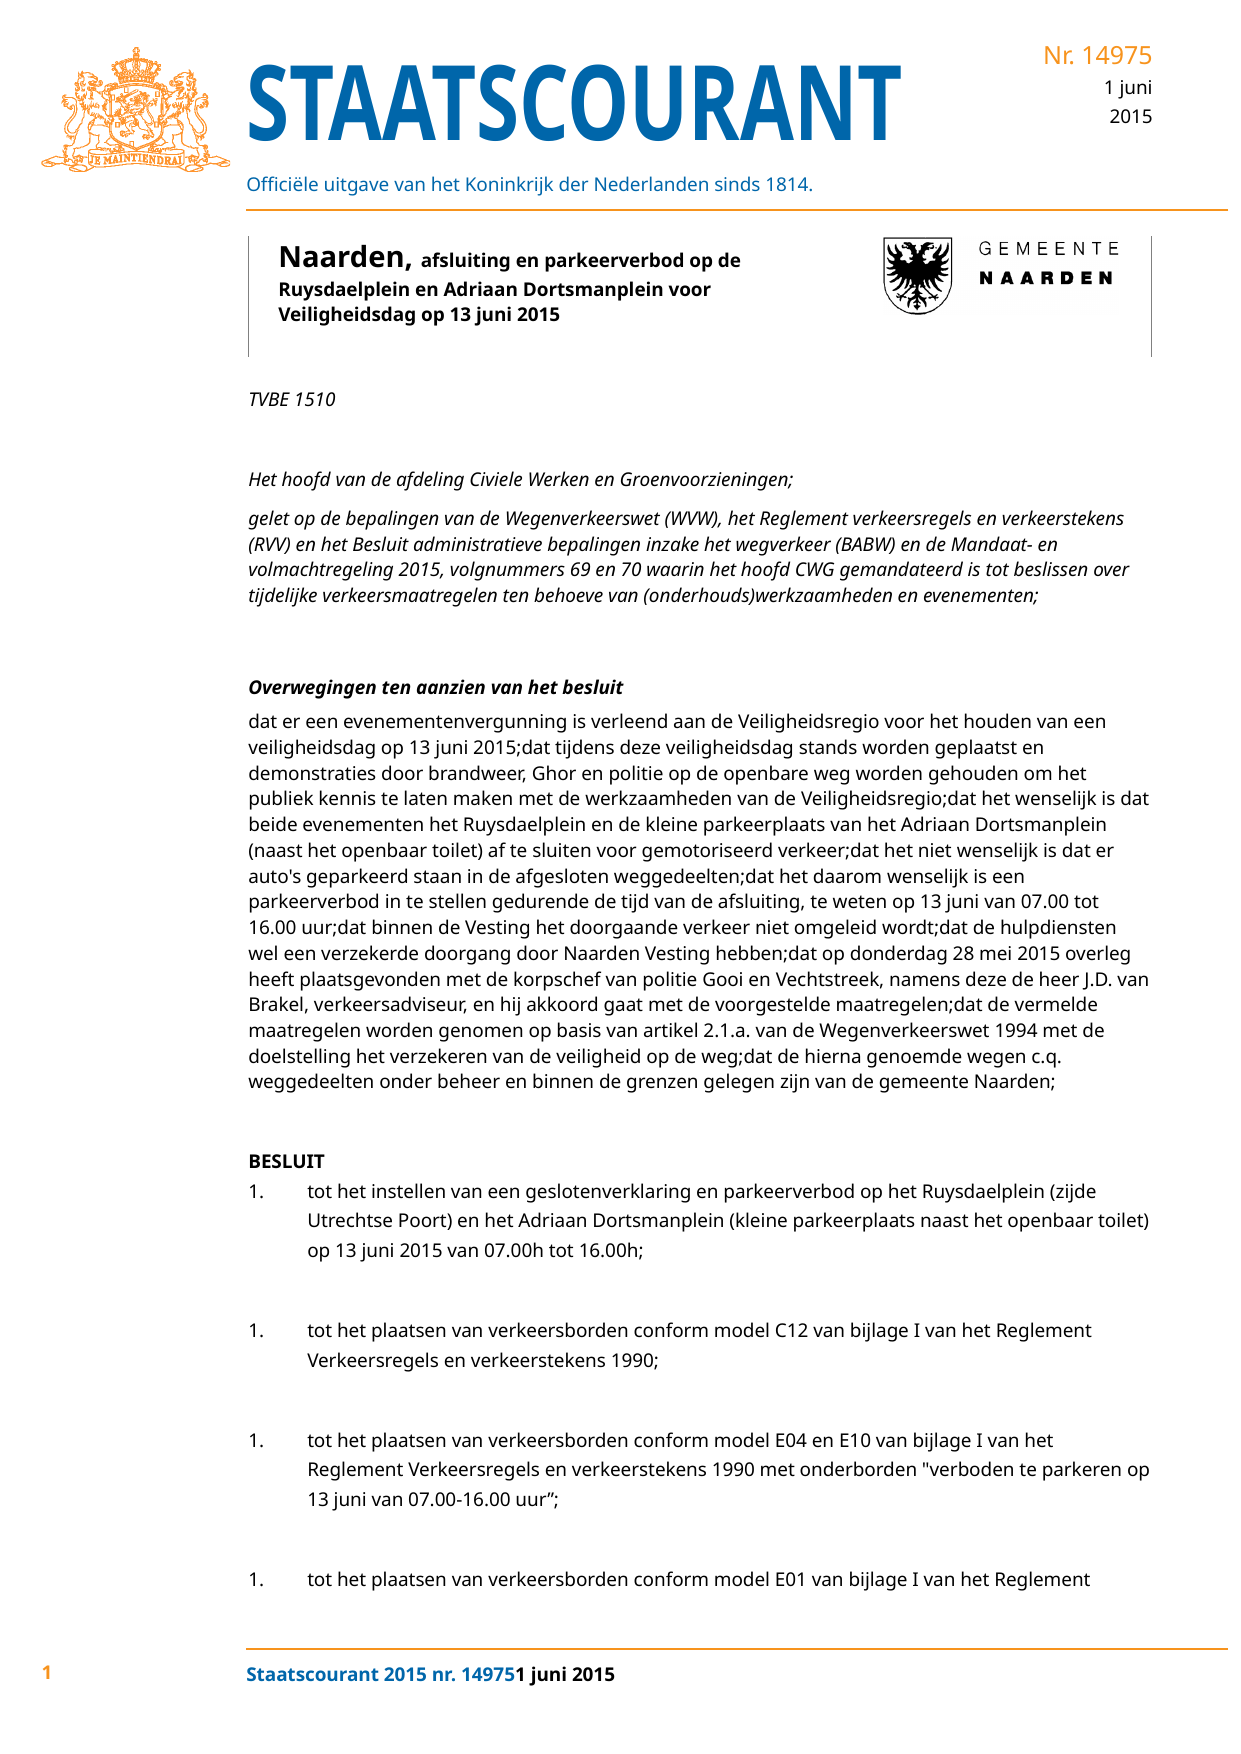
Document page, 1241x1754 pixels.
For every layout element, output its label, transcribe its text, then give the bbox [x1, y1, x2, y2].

text dat er een evenementenvergunning is verleend aan de Veiligheidsregio voor het houden van een veiligheidsdag op 13 juni 2015;dat tijdens deze veiligheidsdag stands worden geplaatst en demonstraties door brandweer, Ghor en politie op de openbare weg worden gehouden om het publiek kennis te laten maken met de werkzaamheden van de Veiligheidsregio;dat het wenselijk is dat beide evenementen het Ruysdaelplein en de kleine parkeerplaats van het Adriaan Dortsmanplein (naast het openbaar toilet) af te sluiten voor gemotoriseerd verkeer;dat het niet wenselijk is dat er auto's geparkeerd staan in de afgesloten weggedeelten;dat het daarom wenselijk is een parkeerverbod in te stellen gedurende de tijd van de afsluiting, te weten op 13 juni van 07.00 tot 16.00 uur;dat binnen de Vesting het doorgaande verkeer niet omgeleid wordt;dat de hulpdiensten wel een verzekerde doorgang door Naarden Vesting hebben;dat op donderdag 28 mei 2015 overleg heeft plaatsgevonden met de korpschef van politie Gooi en Vechtstreek, namens deze de heer J.D. van Brakel, verkeersadviseur, en hij akkoord gaat met de voorgestelde maatregelen;dat de vermelde maatregelen worden genomen op basis van artikel 2.1.a. van de Wegenverkeerswet 1994 met de doelstelling het verzekeren van de veiligheid op de weg;dat de hierna genoemde wegen c.q. weggedeelten onder beheer en binnen de grenzen gelegen zijn van de gemeente Naarden; [248, 708, 1152, 1094]
table_header Naarden, afsluiting en parkeerverbod op de Ruysdaelplein en Adriaan Dortsmanplein voor Veiligheidsdag op 13 juni 2015 [249, 236, 850, 357]
text TVBE 1510 [248, 386, 1152, 412]
list tot het plaatsen van verkeersborden conform model C12 van bijlage I van het Reglement Verkeersregels en verkeerstekens 1990; [248, 1317, 1152, 1372]
list tot het instellen van een geslotenverklaring en parkeerverbod op het Ruysdaelplein (zijde Utrechtse Poort) en het Adriaan Dortsmanplein (kleine parkeerplaats naast het openbaar toilet) op 13 juni 2015 van 07.00h tot 16.00h; [248, 1178, 1152, 1263]
text BESLUIT [248, 1148, 1152, 1174]
text Het hoofd van de afdeling Civiele Werken en Groenvoorzieningen; [248, 466, 1152, 492]
text Overwegingen ten aanzien van het besluit [248, 674, 1152, 700]
list tot het plaatsen van verkeersborden conform model E04 en E10 van bijlage I van het Reglement Verkeersregels en verkeerstekens 1990 met onderborden "verboden te parkeren op 13 juni van 07.00-16.00 uur”; [248, 1427, 1152, 1512]
list tot het plaatsen van verkeersborden conform model E01 van bijlage I van het Reglement [248, 1566, 1152, 1592]
picture [41, 47, 231, 172]
table_header [850, 236, 1151, 357]
text gelet op de bepalingen van de Wegenverkeerswet (WVW), het Reglement verkeersregels en verkeerstekens (RVV) en het Besluit administratieve bepalingen inzake het wegverkeer (BABW) en de Mandaat- en volmachtregeling 2015, volgnummers 69 en 70 waarin het hoofd CWG gemandateerd is tot beslissen over tijdelijke verkeersmaatregelen ten behoeve van (onderhouds)werkzaamheden en evenementen; [248, 505, 1152, 608]
picture [882, 236, 1119, 315]
